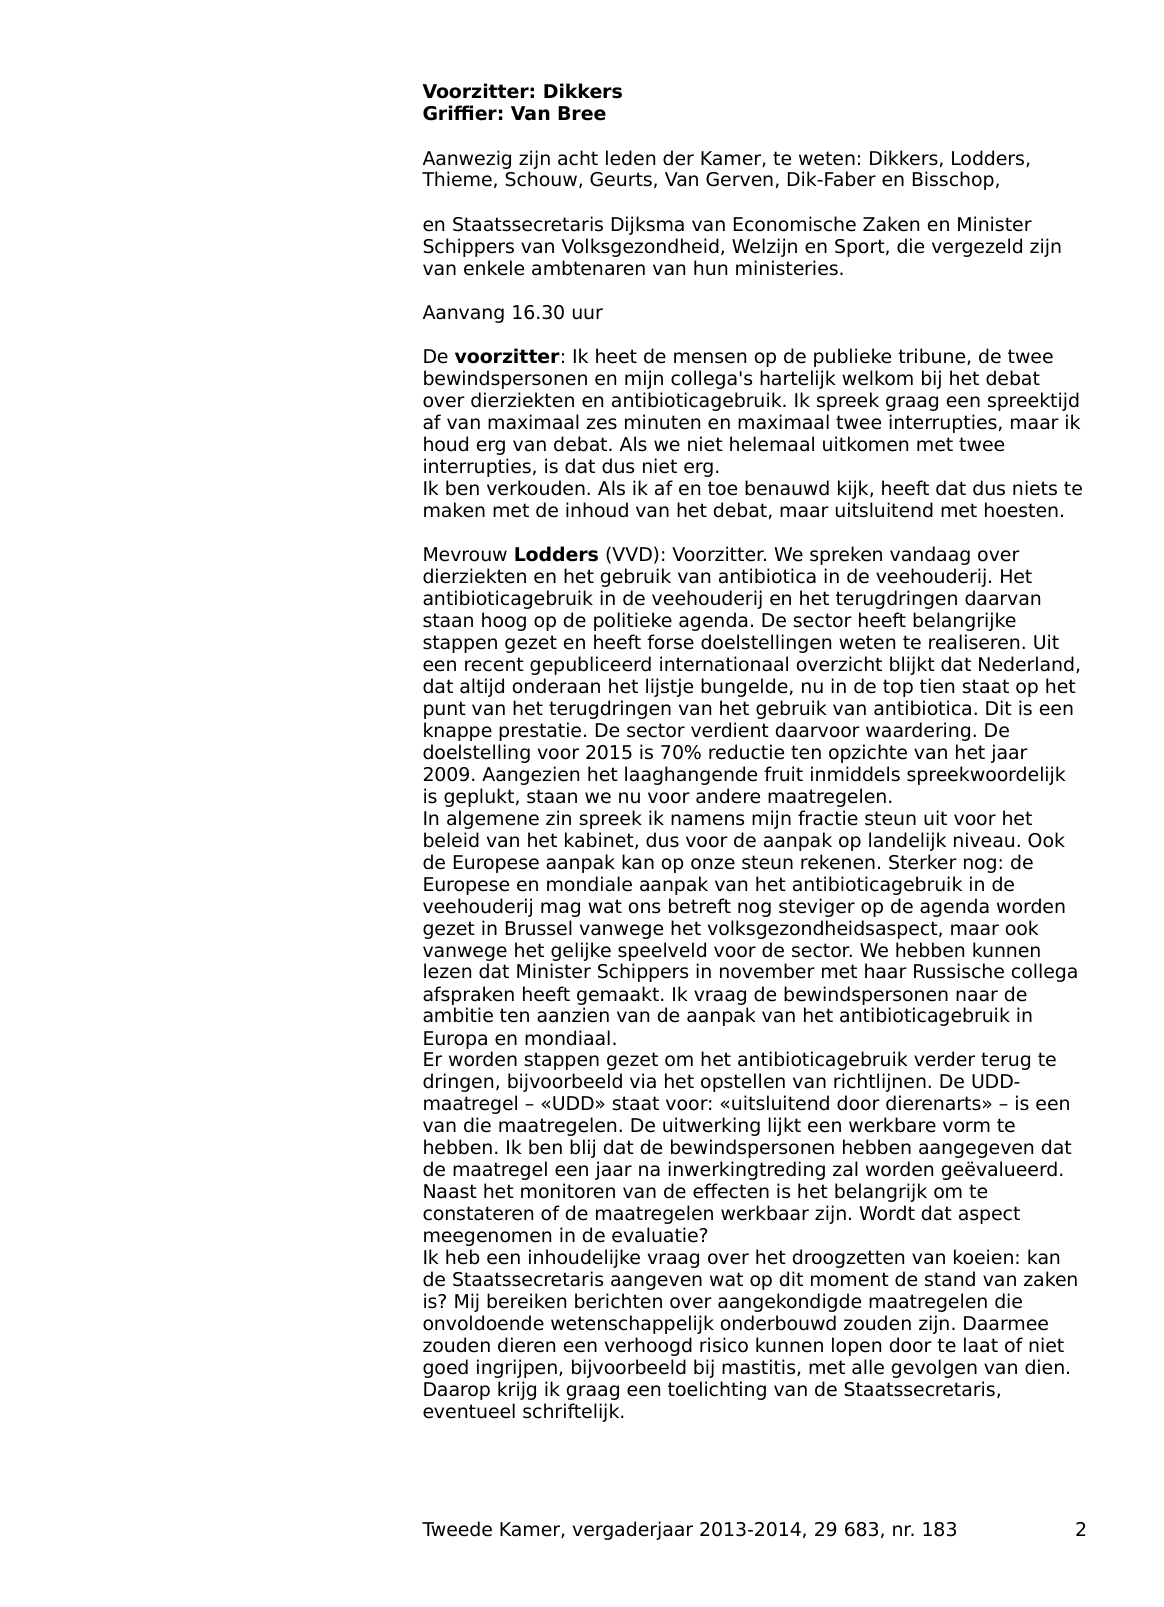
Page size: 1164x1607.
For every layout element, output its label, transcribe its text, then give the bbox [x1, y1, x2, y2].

text Mevrouw Lodders (VVD): Voorzitter. We spreken vandaag over dierziekten en het gebruik van antibiotica in de veehouderij. Het antibioticagebruik in de veehouderij en het terugdringen daarvan staan hoog op de politieke agenda. De sector heeft belangrijke stappen gezet en heeft forse doelstellingen weten te realiseren. Uit een recent gepubliceerd internationaal overzicht blijkt dat Nederland, dat altijd onderaan het lijstje bungelde, nu in de top tien staat op het punt van het terugdringen van het gebruik van antibiotica. Dit is een knappe prestatie. De sector verdient daarvoor waardering. De doelstelling voor 2015 is 70% reductie ten opzichte van het jaar 2009. Aangezien het laaghangende fruit inmiddels spreekwoordelijk is geplukt, staan we nu voor andere maatregelen. [422, 544, 1087, 808]
text en Staatssecretaris Dijksma van Economische Zaken en Minister Schippers van Volksgezondheid, Welzijn en Sport, die vergezeld zijn van enkele ambtenaren van hun ministeries. [422, 213, 1087, 279]
text Ik heb een inhoudelijke vraag over het droogzetten van koeien: kan de Staatssecretaris aangeven wat op dit moment de stand van zaken is? Mij bereiken berichten over aangekondigde maatregelen die onvoldoende wetenschappelijk onderbouwd zouden zijn. Daarmee zouden dieren een verhoogd risico kunnen lopen door te laat of niet goed ingrijpen, bijvoorbeeld bij mastitis, met alle gevolgen van dien. Daarop krijg ik graag een toelichting van de Staatssecretaris, eventueel schriftelijk. [422, 1247, 1087, 1423]
text Voorzitter: Dikkers [422, 81, 1087, 103]
text Griffier: Van Bree [422, 103, 1087, 125]
text Aanwezig zijn acht leden der Kamer, te weten: Dikkers, Lodders, Thieme, Schouw, Geurts, Van Gerven, Dik-Faber en Bisschop, [422, 147, 1087, 191]
text De voorzitter: Ik heet de mensen op de publieke tribune, de twee bewindspersonen en mijn collega's hartelijk welkom bij het debat over dierziekten en antibioticagebruik. Ik spreek graag een spreektijd af van maximaal zes minuten en maximaal twee interrupties, maar ik houd erg van debat. Als we niet helemaal uitkomen met twee interrupties, is dat dus niet erg. [422, 346, 1087, 478]
text Er worden stappen gezet om het antibioticagebruik verder terug te dringen, bijvoorbeeld via het opstellen van richtlijnen. De UDD-maatregel – «UDD» staat voor: «uitsluitend door dierenarts» – is een van die maatregelen. De uitwerking lijkt een werkbare vorm te hebben. Ik ben blij dat de bewindspersonen hebben aangegeven dat de maatregel een jaar na inwerkingtreding zal worden geëvalueerd. Naast het monitoren van de effecten is het belangrijk om te constateren of de maatregelen werkbaar zijn. Wordt dat aspect meegenomen in de evaluatie? [422, 1049, 1087, 1247]
text In algemene zin spreek ik namens mijn fractie steun uit voor het beleid van het kabinet, dus voor de aanpak op landelijk niveau. Ook de Europese aanpak kan op onze steun rekenen. Sterker nog: de Europese en mondiale aanpak van het antibioticagebruik in de veehouderij mag wat ons betreft nog steviger op de agenda worden gezet in Brussel vanwege het volksgezondheidsaspect, maar ook vanwege het gelijke speelveld voor de sector. We hebben kunnen lezen dat Minister Schippers in november met haar Russische collega afspraken heeft gemaakt. Ik vraag de bewindspersonen naar de ambitie ten aanzien van de aanpak van het antibioticagebruik in Europa en mondiaal. [422, 808, 1087, 1049]
text Aanvang 16.30 uur [422, 302, 1087, 324]
text Ik ben verkouden. Als ik af en toe benauwd kijk, heeft dat dus niets te maken met de inhoud van het debat, maar uitsluitend met hoesten. [422, 478, 1087, 522]
